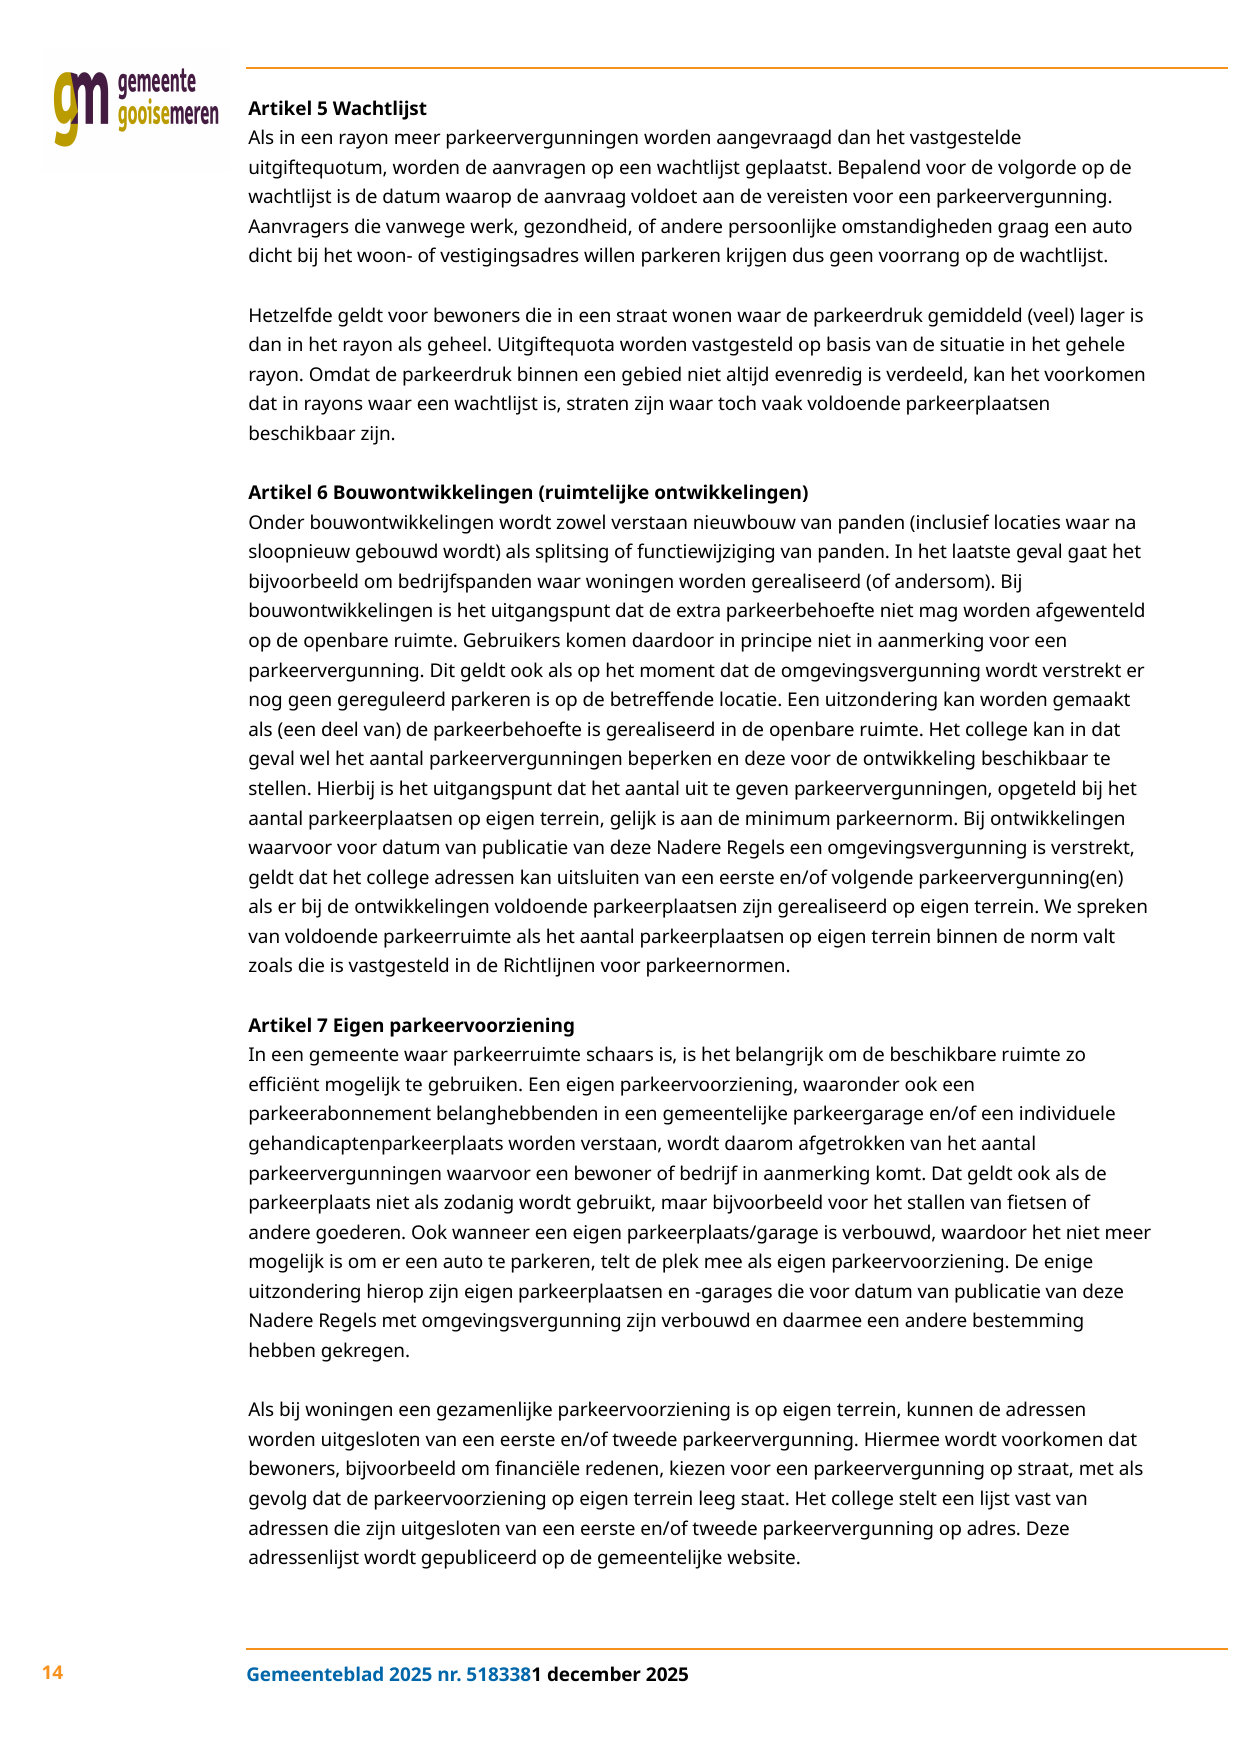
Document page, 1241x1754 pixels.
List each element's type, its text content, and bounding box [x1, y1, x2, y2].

picture [41, 47, 231, 172]
text Artikel 6 Bouwontwikkelingen (ruimtelijke ontwikkelingen) [248, 479, 1152, 505]
text Artikel 7 Eigen parkeervoorziening [248, 1012, 1152, 1038]
text Als bij woningen een gezamenlijke parkeervoorziening is op eigen terrein, kunnen de adressen worden uitgesloten van een eerste en/of tweede parkeervergunning. Hiermee wordt voorkomen dat bewoners, bijvoorbeeld om financiële redenen, kiezen voor een parkeervergunning op straat, met als gevolg dat de parkeervoorziening op eigen terrein leeg staat. Het college stelt een lijst vast van adressen die zijn uitgesloten van een eerste en/of tweede parkeervergunning op adres. Deze adressenlijst wordt gepubliceerd op de gemeentelijke website. [248, 1396, 1152, 1570]
text Artikel 5 Wachtlijst [248, 95, 1152, 121]
text In een gemeente waar parkeerruimte schaars is, is het belangrijk om de beschikbare ruimte zo efficiënt mogelijk te gebruiken. Een eigen parkeervoorziening, waaronder ook een parkeerabonnement belanghebbenden in een gemeentelijke parkeergarage en/of een individuele gehandicaptenparkeerplaats worden verstaan, wordt daarom afgetrokken van het aantal parkeervergunningen waarvoor een bewoner of bedrijf in aanmerking komt. Dat geldt ook als de parkeerplaats niet als zodanig wordt gebruikt, maar bijvoorbeeld voor het stallen van fietsen of andere goederen. Ook wanneer een eigen parkeerplaats/garage is verbouwd, waardoor het niet meer mogelijk is om er een auto te parkeren, telt de plek mee als eigen parkeervoorziening. De enige uitzondering hierop zijn eigen parkeerplaatsen en -garages die voor datum van publicatie van deze Nadere Regels met omgevingsvergunning zijn verbouwd en daarmee een andere bestemming hebben gekregen. [248, 1041, 1152, 1363]
text Hetzelfde geldt voor bewoners die in een straat wonen waar de parkeerdruk gemiddeld (veel) lager is dan in het rayon als geheel. Uitgiftequota worden vastgesteld op basis van de situatie in het gehele rayon. Omdat de parkeerdruk binnen een gebied niet altijd evenredig is verdeeld, kan het voorkomen dat in rayons waar een wachtlijst is, straten zijn waar toch vaak voldoende parkeerplaatsen beschikbaar zijn. [248, 302, 1152, 446]
text Onder bouwontwikkelingen wordt zowel verstaan nieuwbouw van panden (inclusief locaties waar na sloopnieuw gebouwd wordt) als splitsing of functiewijziging van panden. In het laatste geval gaat het bijvoorbeeld om bedrijfspanden waar woningen worden gerealiseerd (of andersom). Bij bouwontwikkelingen is het uitgangspunt dat de extra parkeerbehoefte niet mag worden afgewenteld op de openbare ruimte. Gebruikers komen daardoor in principe niet in aanmerking voor een parkeervergunning. Dit geldt ook als op het moment dat de omgevingsvergunning wordt verstrekt er nog geen gereguleerd parkeren is op de betreffende locatie. Een uitzondering kan worden gemaakt als (een deel van) de parkeerbehoefte is gerealiseerd in de openbare ruimte. Het college kan in dat geval wel het aantal parkeervergunningen beperken en deze voor de ontwikkeling beschikbaar te stellen. Hierbij is het uitgangspunt dat het aantal uit te geven parkeervergunningen, opgeteld bij het aantal parkeerplaatsen op eigen terrein, gelijk is aan de minimum parkeernorm. Bij ontwikkelingen waarvoor voor datum van publicatie van deze Nadere Regels een omgevingsvergunning is verstrekt, geldt dat het college adressen kan uitsluiten van een eerste en/of volgende parkeervergunning(en) als er bij de ontwikkelingen voldoende parkeerplaatsen zijn gerealiseerd op eigen terrein. We spreken van voldoende parkeerruimte als het aantal parkeerplaatsen op eigen terrein binnen de norm valt zoals die is vastgesteld in de Richtlijnen voor parkeernormen. [248, 509, 1152, 978]
text Als in een rayon meer parkeervergunningen worden aangevraagd dan het vastgestelde uitgiftequotum, worden de aanvragen op een wachtlijst geplaatst. Bepalend voor de volgorde op de wachtlijst is de datum waarop de aanvraag voldoet aan de vereisten voor een parkeervergunning. Aanvragers die vanwege werk, gezondheid, of andere persoonlijke omstandigheden graag een auto dicht bij het woon- of vestigingsadres willen parkeren krijgen dus geen voorrang op de wachtlijst. [248, 124, 1152, 268]
